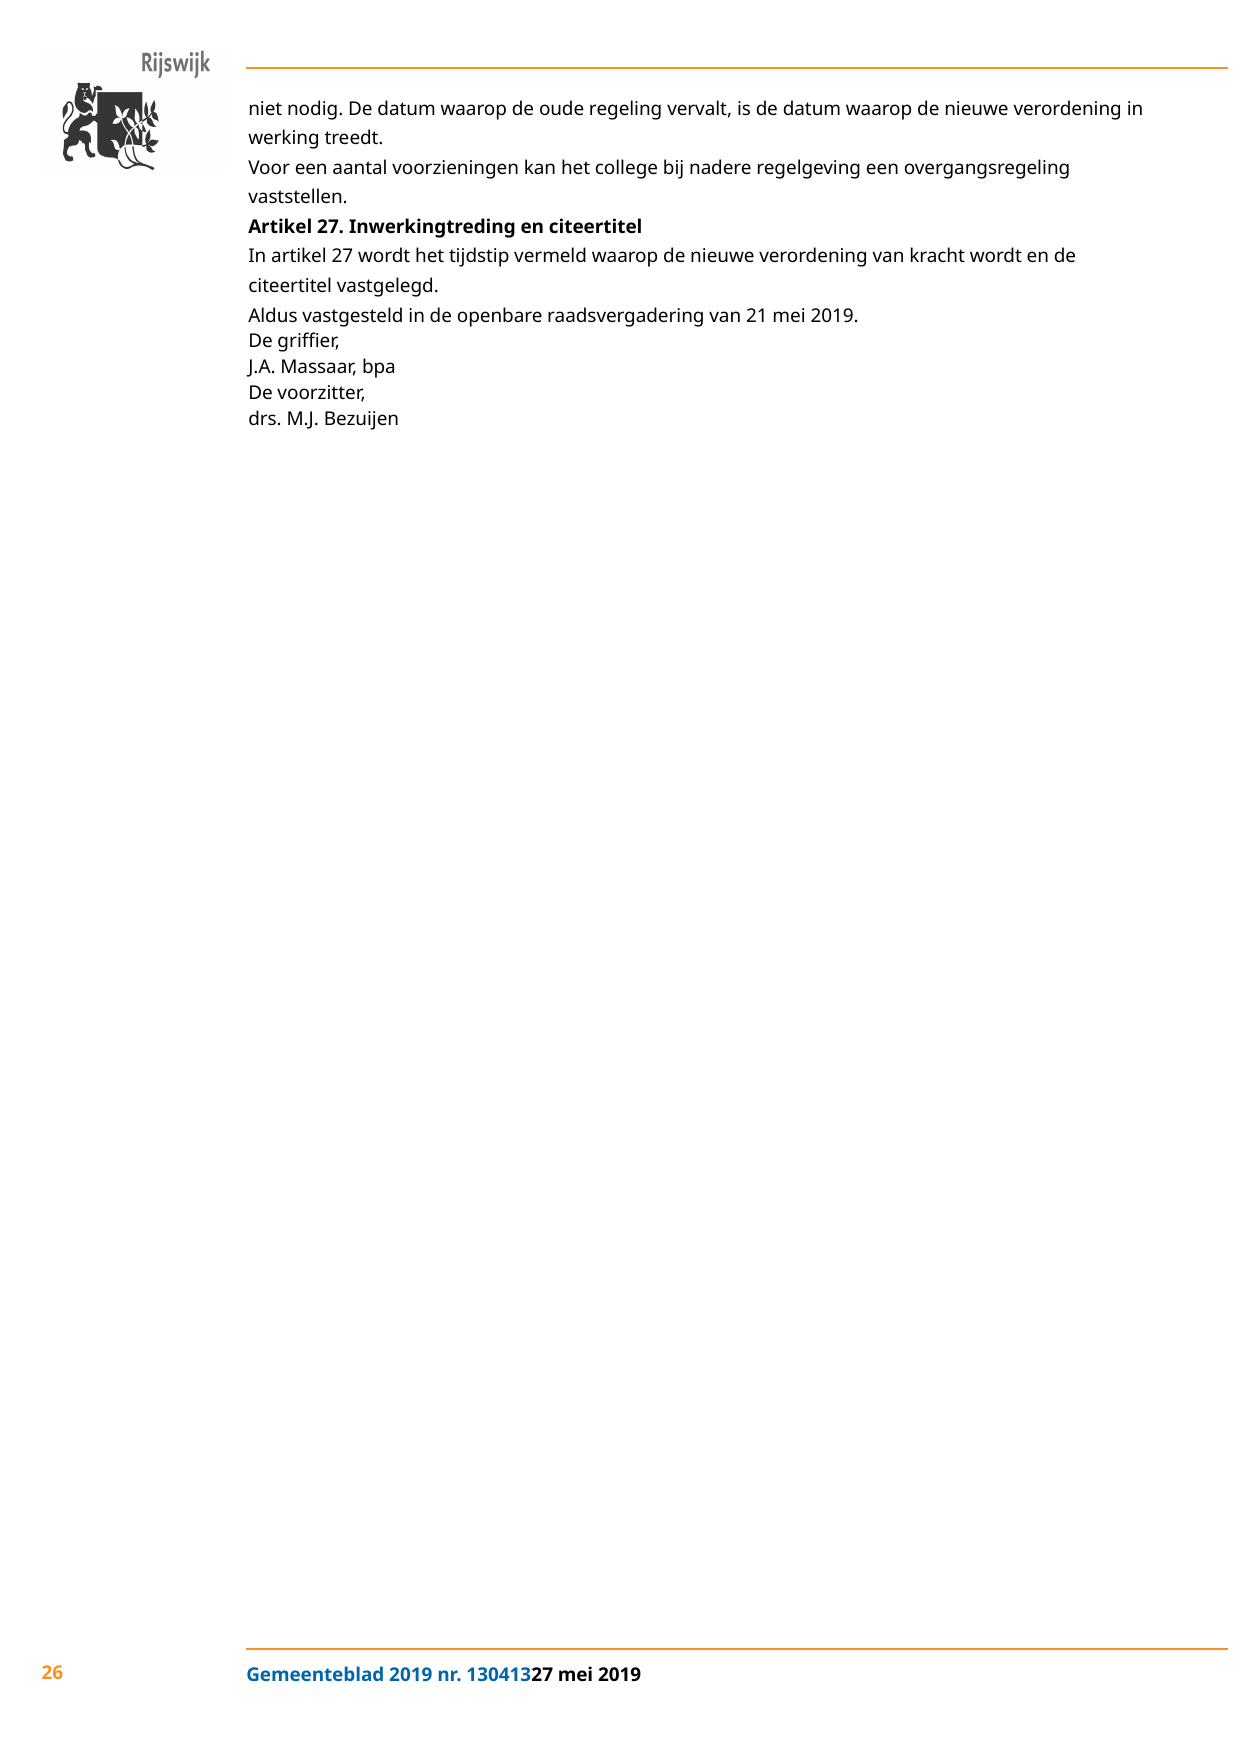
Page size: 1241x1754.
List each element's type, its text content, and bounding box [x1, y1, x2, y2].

text niet nodig. De datum waarop de oude regeling vervalt, is de datum waarop de nieuwe verordening in werking treedt. [248, 95, 1152, 150]
text J.A. Massaar, bpa [248, 353, 1152, 379]
text drs. M.J. Bezuijen [248, 405, 1152, 431]
picture [41, 47, 231, 172]
text De voorzitter, [248, 379, 1152, 405]
text Aldus vastgesteld in de openbare raadsvergadering van 21 mei 2019. [248, 302, 1152, 328]
text Voor een aantal voorzieningen kan het college bij nadere regelgeving een overgangsregeling vaststellen. [248, 154, 1152, 209]
text In artikel 27 wordt het tijdstip vermeld waarop de nieuwe verordening van kracht wordt en de citeertitel vastgelegd. [248, 243, 1152, 298]
text Artikel 27. Inwerkingtreding en citeertitel [248, 213, 1152, 239]
text De griffier, [248, 328, 1152, 353]
